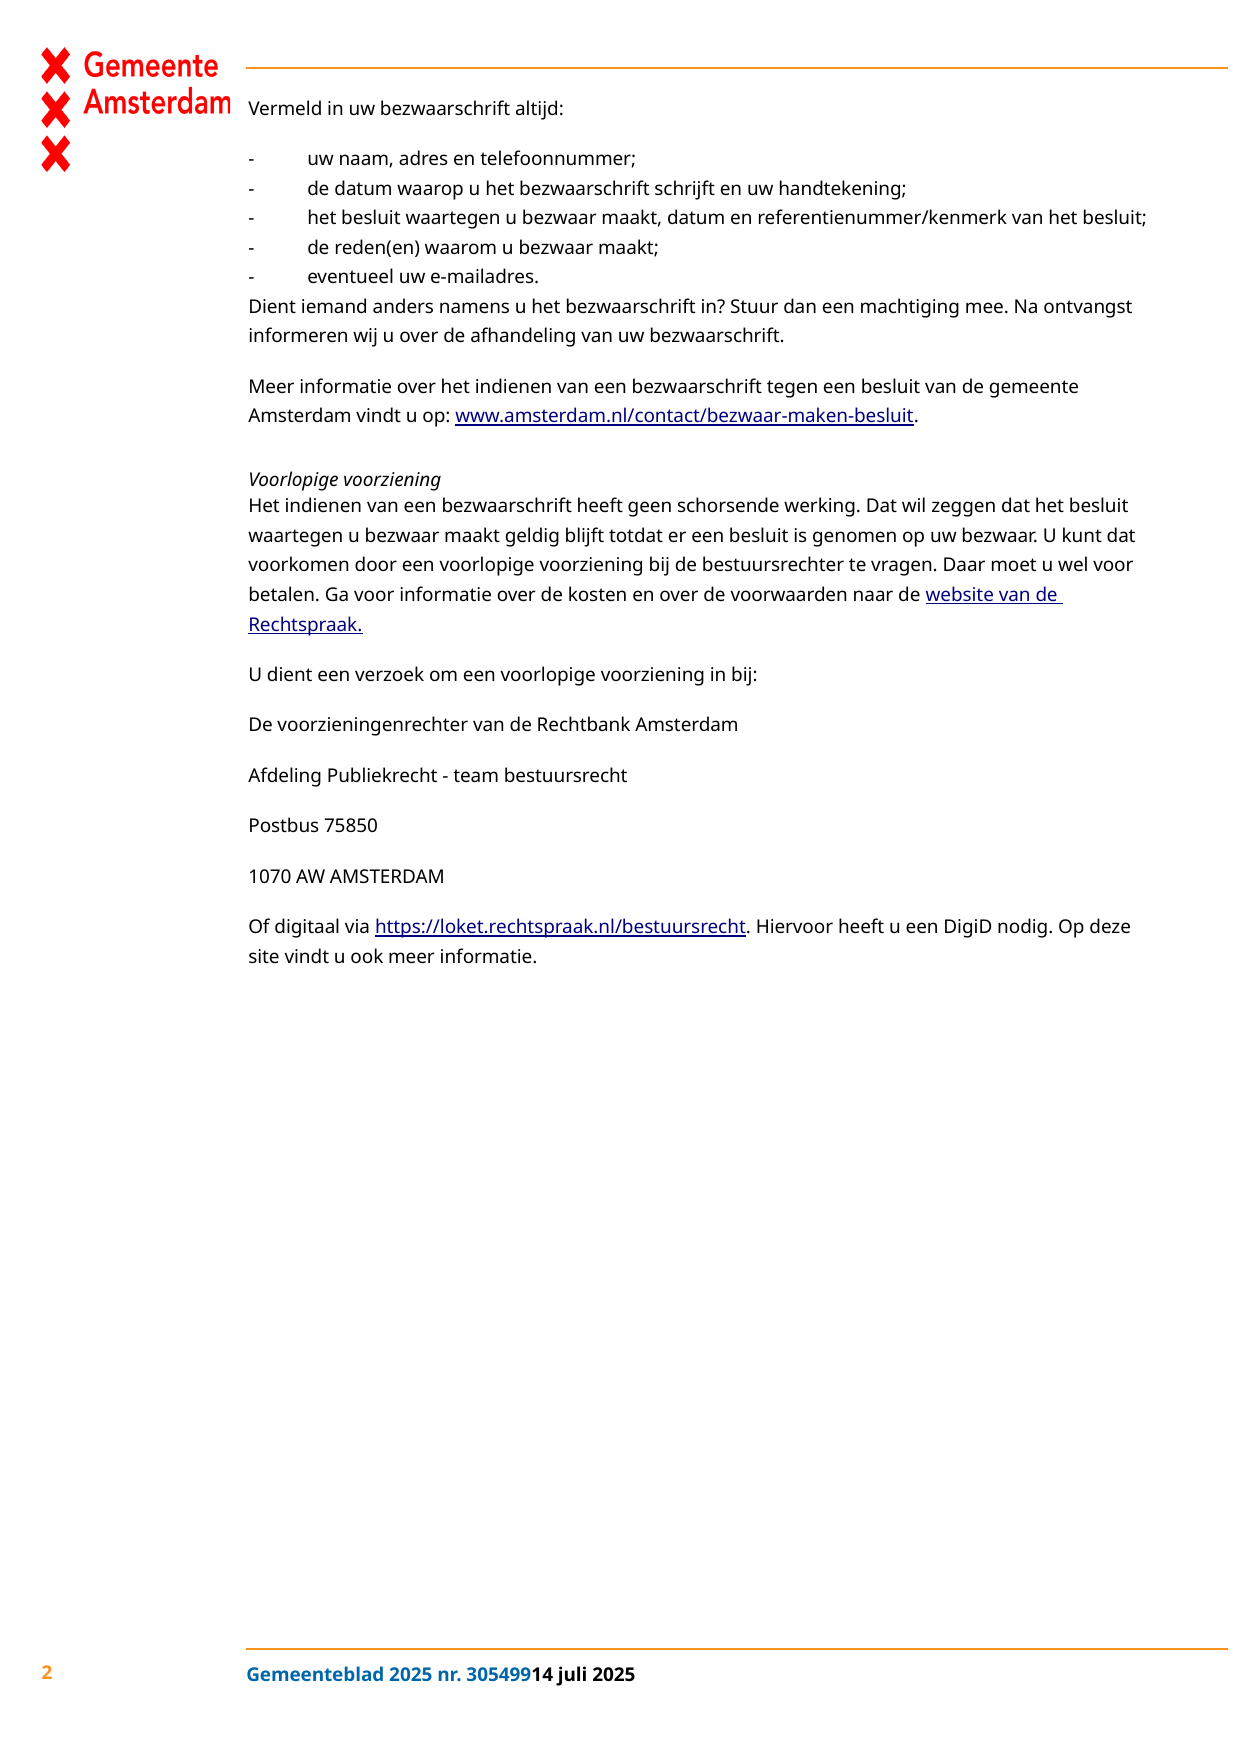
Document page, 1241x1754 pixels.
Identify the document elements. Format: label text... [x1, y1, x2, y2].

text Afdeling Publiekrecht - team bestuursrecht [248, 762, 1152, 788]
list de datum waarop u het bezwaarschrift schrijft en uw handtekening; [248, 175, 1152, 201]
list eventueel uw e-mailadres. [248, 263, 1152, 289]
text Voorlopige voorziening [248, 467, 1152, 492]
text Dient iemand anders namens u het bezwaarschrift in? Stuur dan een machtiging mee. Na ontvangst informeren wij u over de afhandeling van uw bezwaarschrift. [248, 293, 1152, 348]
text Vermeld in uw bezwaarschrift altijd: [248, 95, 1152, 121]
text De voorzieningenrechter van de Rechtbank Amsterdam [248, 712, 1152, 737]
text 1070 AW AMSTERDAM [248, 863, 1152, 888]
list de reden(en) waarom u bezwaar maakt; [248, 234, 1152, 260]
text Of digitaal via https://loket.rechtspraak.nl/bestuursrecht. Hiervoor heeft u een DigiD nodig. Op deze site vindt u ook meer informatie. [248, 913, 1152, 968]
list het besluit waartegen u bezwaar maakt, datum en referentienummer/kenmerk van het besluit; [248, 204, 1152, 230]
text Postbus 75850 [248, 812, 1152, 838]
text Het indienen van een bezwaarschrift heeft geen schorsende werking. Dat wil zeggen dat het besluit waartegen u bezwaar maakt geldig blijft totdat er een besluit is genomen op uw bezwaar. U kunt dat voorkomen door een voorlopige voorziening bij de bestuursrechter te vragen. Daar moet u wel voor betalen. Ga voor informatie over de kosten en over de voorwaarden naar de website van de Rechtspraak. [248, 492, 1152, 636]
text U dient een verzoek om een voorlopige voorziening in bij: [248, 661, 1152, 687]
picture [41, 47, 231, 172]
text Meer informatie over het indienen van een bezwaarschrift tegen een besluit van de gemeente Amsterdam vindt u op: www.amsterdam.nl/contact/bezwaar-maken-besluit. [248, 373, 1152, 428]
list uw naam, adres en telefoonnummer; [248, 145, 1152, 171]
